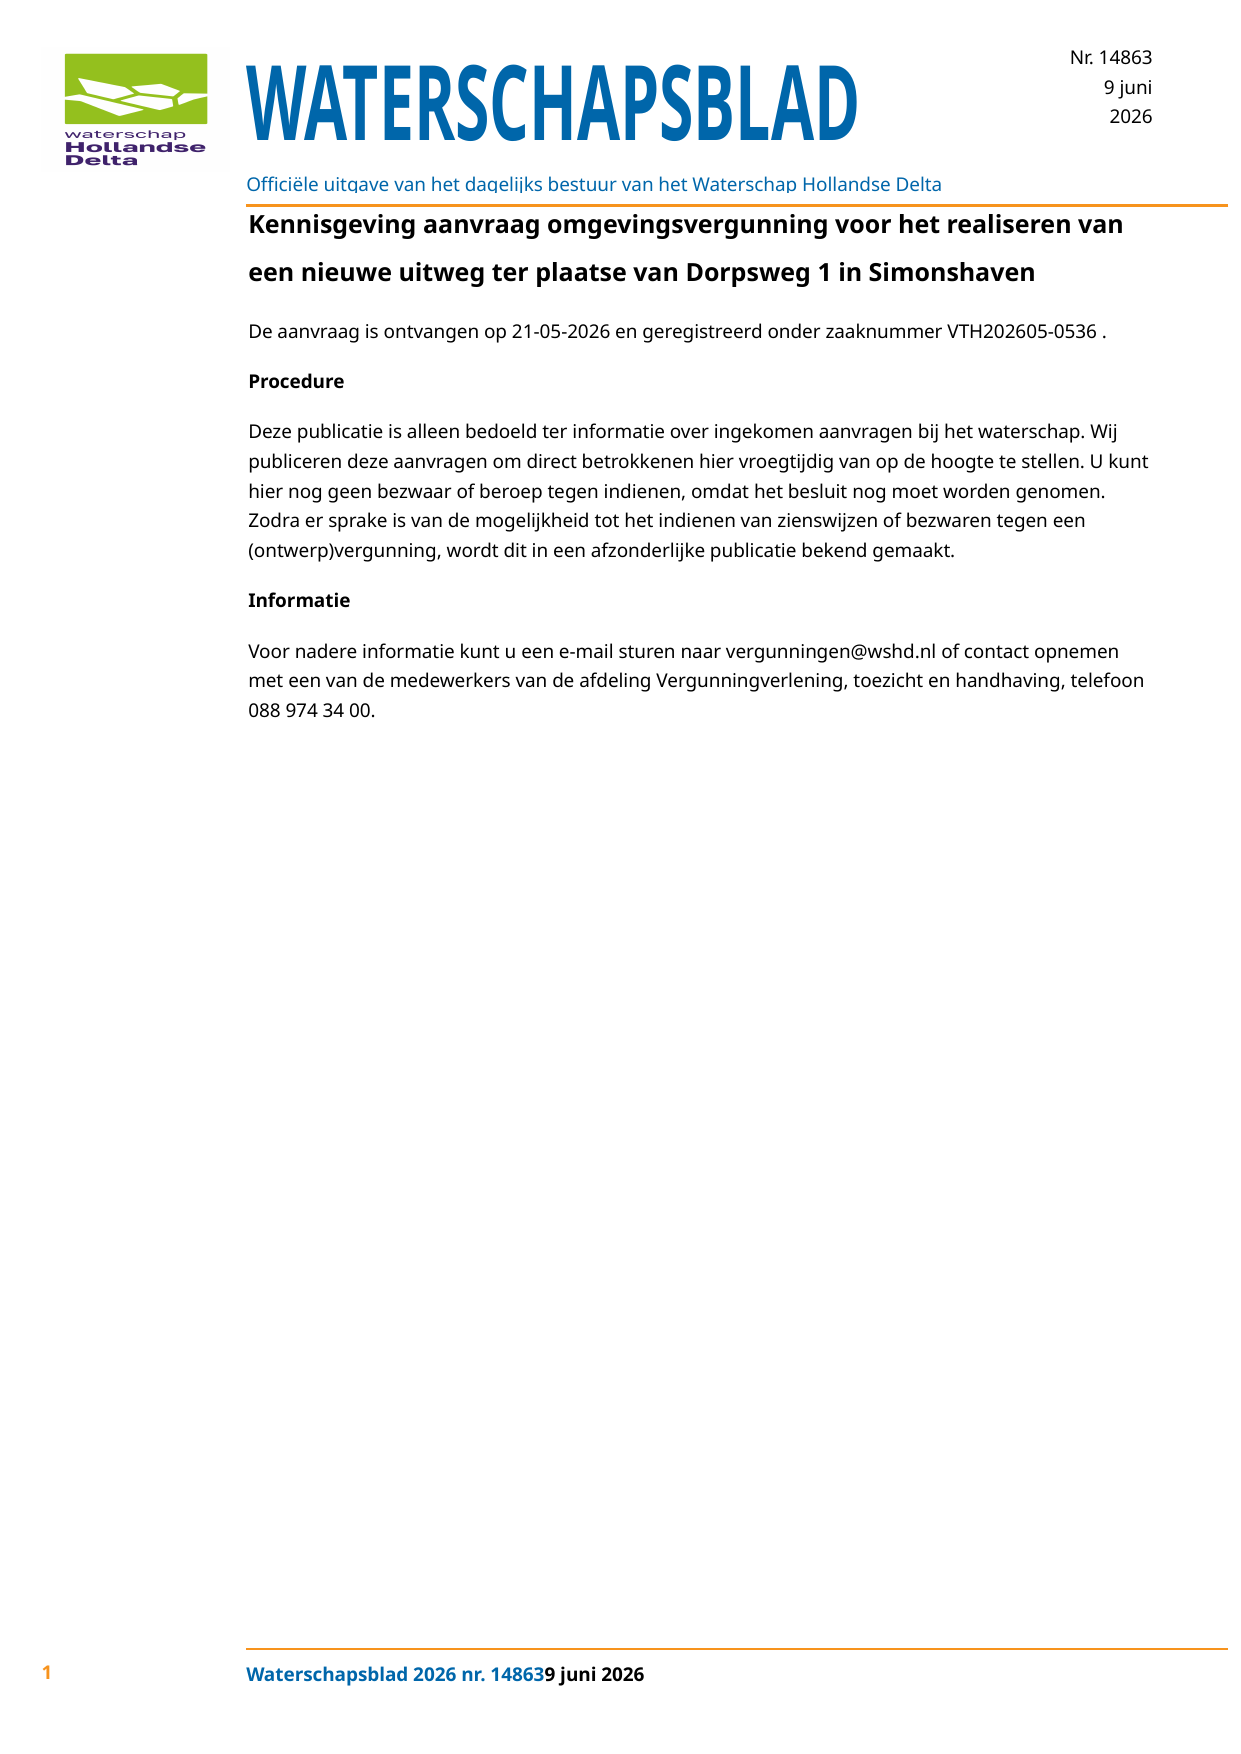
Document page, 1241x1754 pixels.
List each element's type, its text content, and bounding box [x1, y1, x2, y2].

text Informatie [248, 587, 1152, 613]
picture [41, 47, 231, 172]
text Procedure [248, 368, 1152, 394]
text Voor nadere informatie kunt u een e-mail sturen naar vergunningen@wshd.nl of contact opnemen met een van de medewerkers van de afdeling Vergunningverlening, toezicht en handhaving, telefoon 088 974 34 00. [248, 638, 1152, 723]
text Kennisgeving aanvraag omgevingsvergunning voor het realiseren van een nieuwe uitweg ter plaatse van Dorpsweg 1 in Simonshaven [248, 207, 1152, 288]
text Deze publicatie is alleen bedoeld ter informatie over ingekomen aanvragen bij het waterschap. Wij publiceren deze aanvragen om direct betrokkenen hier vroegtijdig van op de hoogte te stellen. U kunt hier nog geen bezwaar of beroep tegen indienen, omdat het besluit nog moet worden genomen. Zodra er sprake is van de mogelijkheid tot het indienen van zienswijzen of bezwaren tegen een (ontwerp)vergunning, wordt dit in een afzonderlijke publicatie bekend gemaakt. [248, 419, 1152, 563]
text De aanvraag is ontvangen op 21-05-2026 en geregistreerd onder zaaknummer VTH202605-0536 . [248, 318, 1152, 344]
